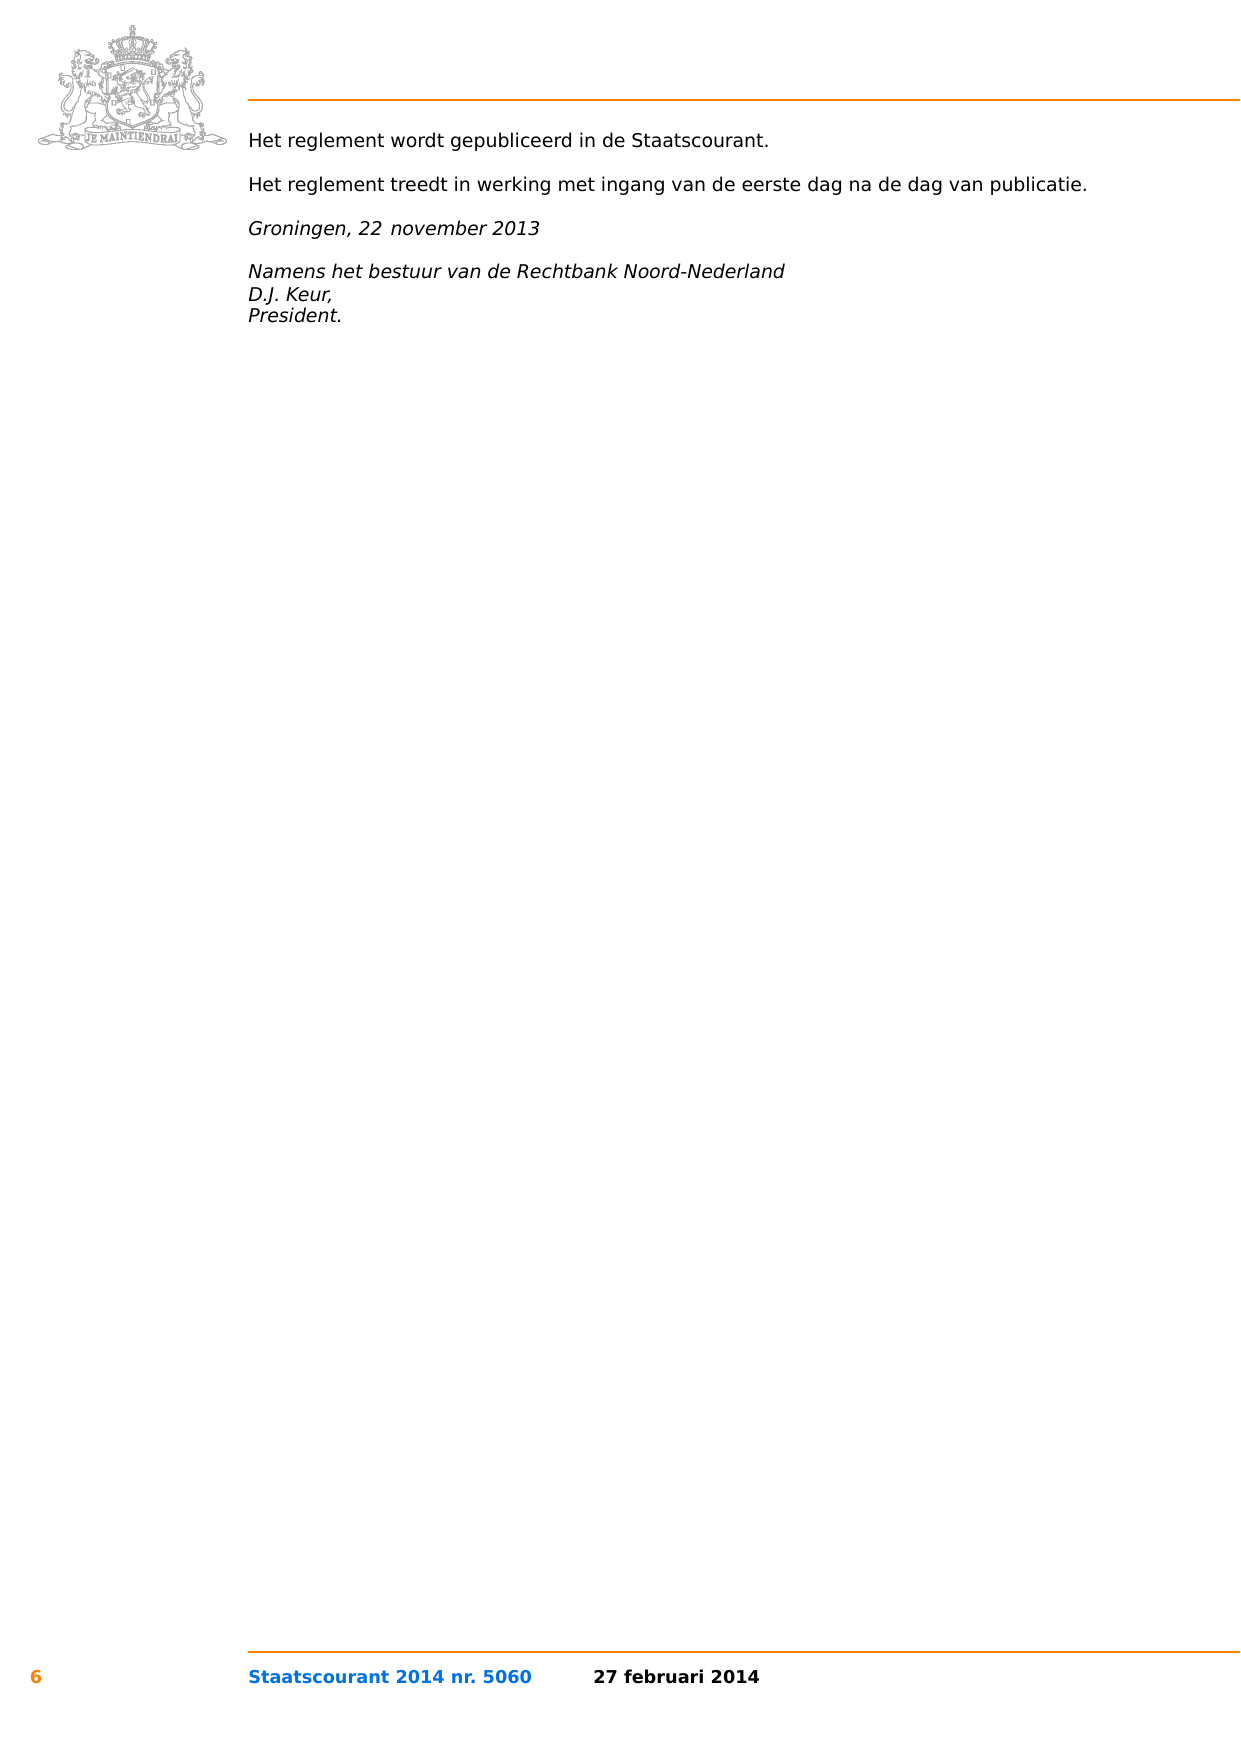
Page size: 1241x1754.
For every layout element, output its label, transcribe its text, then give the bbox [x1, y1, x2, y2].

picture [38, 25, 227, 150]
text Groningen, 22 november 2013 [248, 218, 1163, 239]
text Namens het bestuur van de Rechtbank Noord-Nederland D.J. Keur, President. [248, 261, 1163, 327]
text Het reglement treedt in werking met ingang van de eerste dag na de dag van publicatie. [248, 174, 1163, 196]
text Het reglement wordt gepubliceerd in de Staatscourant. [248, 130, 1163, 152]
